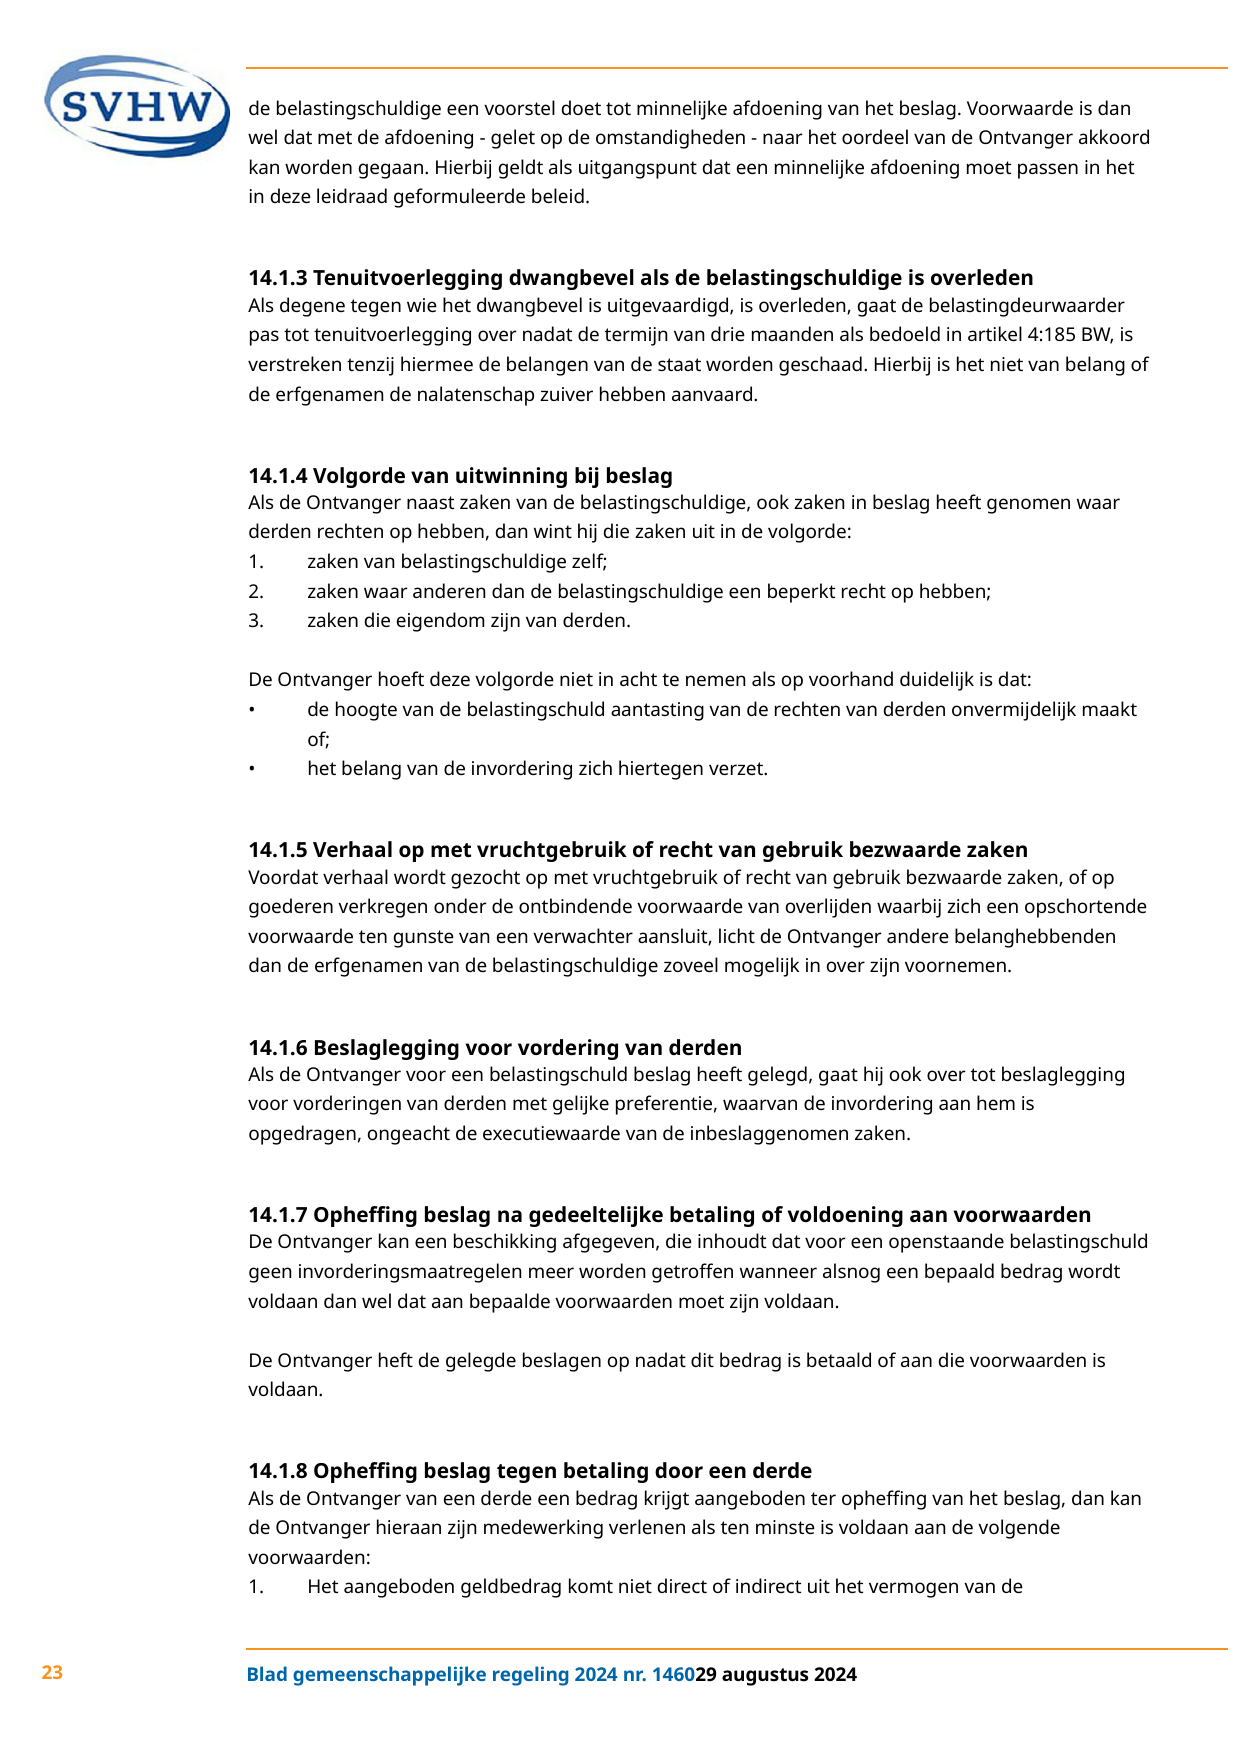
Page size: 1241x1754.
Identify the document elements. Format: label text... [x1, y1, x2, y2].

text De Ontvanger heft de gelegde beslagen op nadat dit bedrag is betaald of aan die voorwaarden is voldaan. [248, 1347, 1152, 1402]
text Als de Ontvanger voor een belastingschuld beslag heeft gelegd, gaat hij ook over tot beslaglegging voor vorderingen van derden met gelijke preferentie, waarvan de invordering aan hem is opgedragen, ongeacht de executiewaarde van de inbeslaggenomen zaken. [248, 1061, 1152, 1146]
text De Ontvanger kan een beschikking afgegeven, die inhoudt dat voor een openstaande belastingschuld geen invorderingsmaatregelen meer worden getroffen wanneer alsnog een bepaald bedrag wordt voldaan dan wel dat aan bepaalde voorwaarden moet zijn voldaan. [248, 1229, 1152, 1313]
text 14.1.3 Tenuitvoerlegging dwangbevel als de belastingschuldige is overleden [248, 263, 1152, 292]
text Als de Ontvanger naast zaken van de belastingschuldige, ook zaken in beslag heeft genomen waar derden rechten op hebben, dan wint hij die zaken uit in de volgorde: [248, 489, 1152, 544]
text 14.1.8 Opheffing beslag tegen betaling door een derde [248, 1457, 1152, 1485]
list zaken van belastingschuldige zelf; [248, 548, 1152, 574]
list de hoogte van de belastingschuld aantasting van de rechten van derden onvermijdelijk maakt of; [248, 696, 1152, 752]
list Het aangeboden geldbedrag komt niet direct of indirect uit het vermogen van de [248, 1574, 1152, 1599]
picture [41, 47, 231, 172]
text 14.1.5 Verhaal op met vruchtgebruik of recht van gebruik bezwaarde zaken [248, 835, 1152, 864]
text De Ontvanger hoeft deze volgorde niet in acht te nemen als op voorhand duidelijk is dat: [248, 667, 1152, 692]
list het belang van de invordering zich hiertegen verzet. [248, 755, 1152, 781]
text 14.1.4 Volgorde van uitwinning bij beslag [248, 461, 1152, 489]
list zaken waar anderen dan de belastingschuldige een beperkt recht op hebben; [248, 578, 1152, 604]
text Voordat verhaal wordt gezocht op met vruchtgebruik of recht van gebruik bezwaarde zaken, of op goederen verkregen onder de ontbindende voorwaarde van overlijden waarbij zich een opschortende voorwaarde ten gunste van een verwachter aansluit, licht de Ontvanger andere belanghebbenden dan de erfgenamen van de belastingschuldige zoveel mogelijk in over zijn voornemen. [248, 864, 1152, 978]
text de belastingschuldige een voorstel doet tot minnelijke afdoening van het beslag. Voorwaarde is dan wel dat met de afdoening - gelet op de omstandigheden - naar het oordeel van de Ontvanger akkoord kan worden gegaan. Hierbij geldt als uitgangspunt dat een minnelijke afdoening moet passen in het in deze leidraad geformuleerde beleid. [248, 95, 1152, 209]
text Als degene tegen wie het dwangbevel is uitgevaardigd, is overleden, gaat de belastingdeurwaarder pas tot tenuitvoerlegging over nadat de termijn van drie maanden als bedoeld in artikel 4:185 BW, is verstreken tenzij hiermee de belangen van de staat worden geschaad. Hierbij is het niet van belang of de erfgenamen de nalatenschap zuiver hebben aanvaard. [248, 292, 1152, 406]
text Als de Ontvanger van een derde een bedrag krijgt aangeboden ter opheffing van het beslag, dan kan de Ontvanger hieraan zijn medewerking verlenen als ten minste is voldaan aan de volgende voorwaarden: [248, 1485, 1152, 1570]
text 14.1.6 Beslaglegging voor vordering van derden [248, 1033, 1152, 1061]
list zaken die eigendom zijn van derden. [248, 607, 1152, 633]
text 14.1.7 Opheffing beslag na gedeeltelijke betaling of voldoening aan voorwaarden [248, 1200, 1152, 1229]
